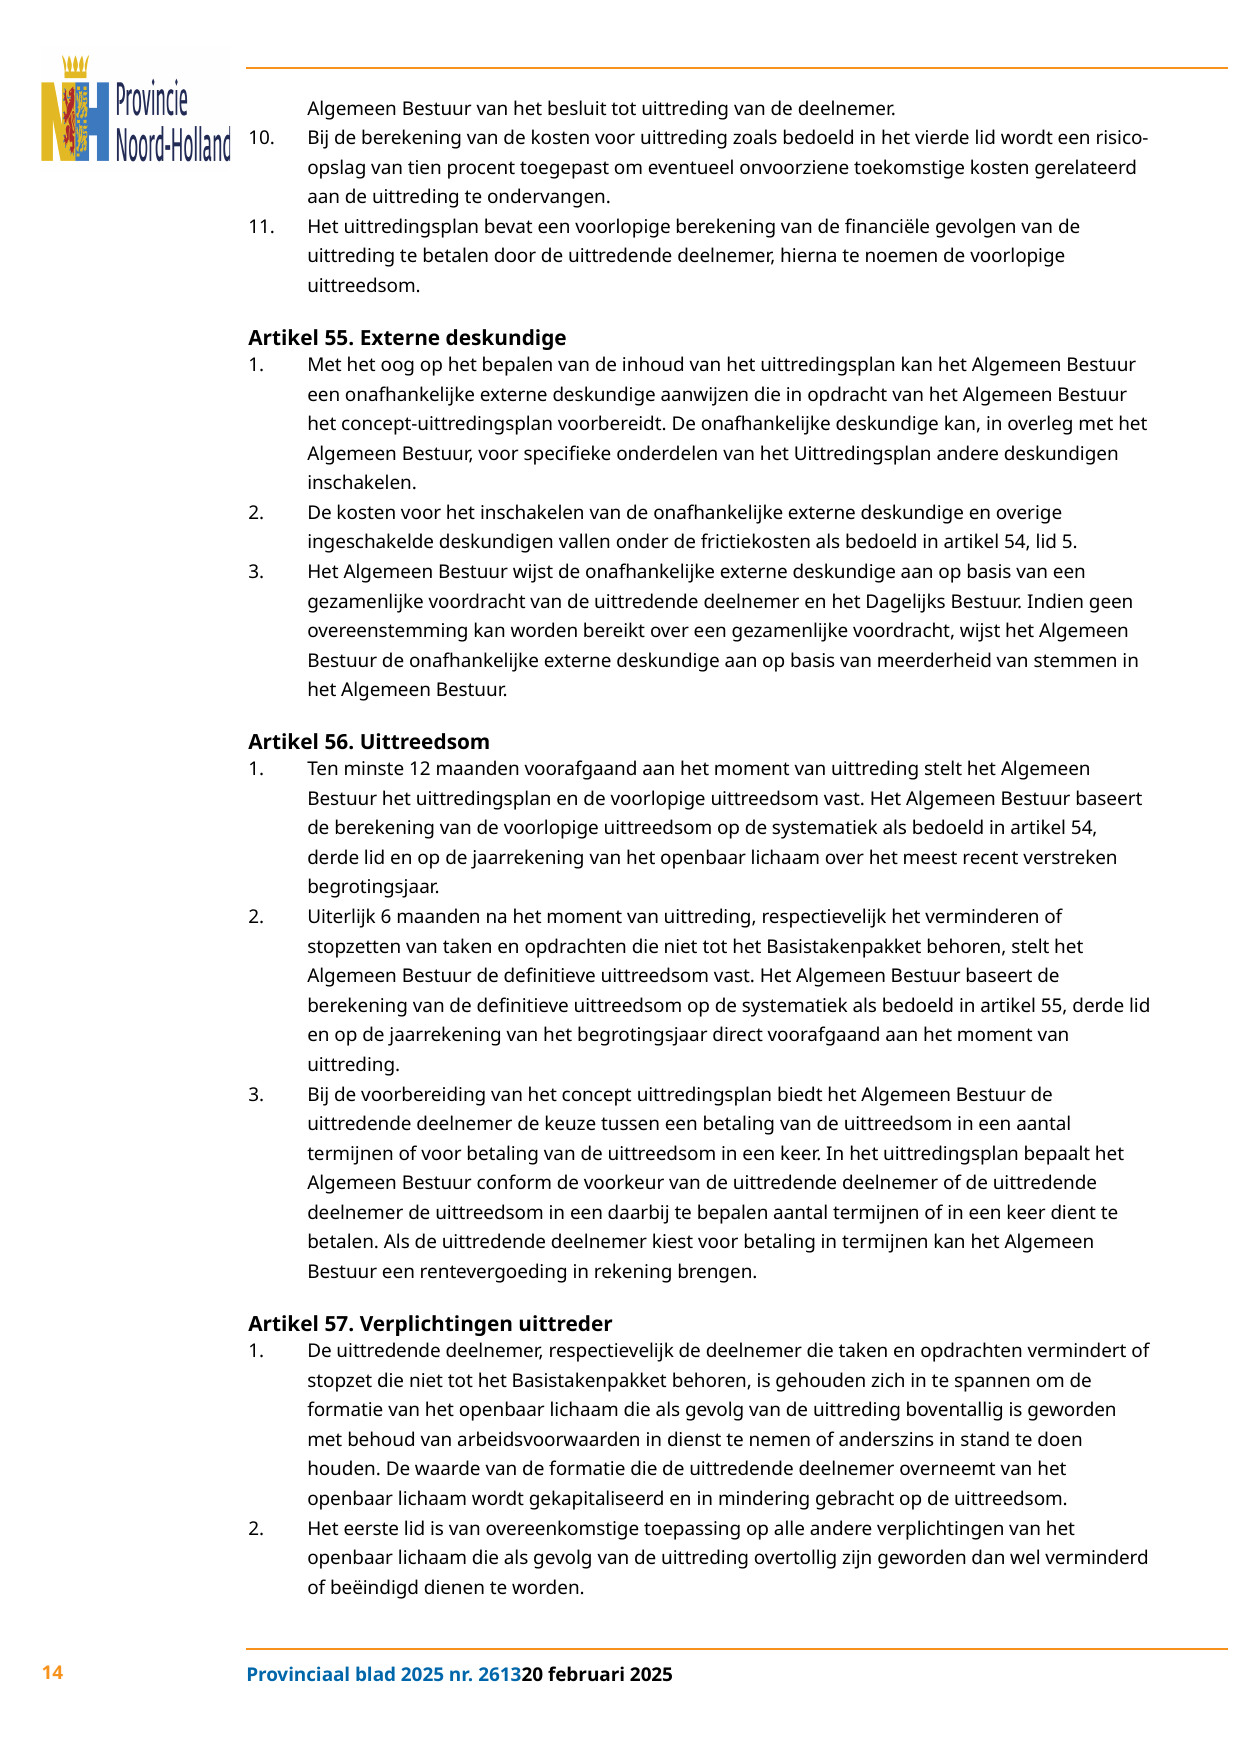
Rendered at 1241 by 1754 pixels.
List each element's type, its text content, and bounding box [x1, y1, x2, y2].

text Artikel 55. Externe deskundige [248, 323, 1152, 351]
list Bij de berekening van de kosten voor uittreding zoals bedoeld in het vierde lid wordt een risico-opslag van tien procent toegepast om eventueel onvoorziene toekomstige kosten gerelateerd aan de uittreding te ondervangen. [248, 124, 1152, 209]
text Artikel 56. Uittreedsom [248, 727, 1152, 755]
list Het uittredingsplan bevat een voorlopige berekening van de financiële gevolgen van de uittreding te betalen door de uittredende deelnemer, hierna te noemen de voorlopige uittreedsom. [248, 213, 1152, 298]
list Algemeen Bestuur van het besluit tot uittreding van de deelnemer. [248, 95, 1152, 121]
text Artikel 57. Verplichtingen uittreder [248, 1309, 1152, 1337]
list Het eerste lid is van overeenkomstige toepassing op alle andere verplichtingen van het openbaar lichaam die als gevolg van de uittreding overtollig zijn geworden dan wel verminderd of beëindigd dienen te worden. [248, 1515, 1152, 1599]
list Bij de voorbereiding van het concept uittredingsplan biedt het Algemeen Bestuur de uittredende deelnemer de keuze tussen een betaling van de uittreedsom in een aantal termijnen of voor betaling van de uittreedsom in een keer. In het uittredingsplan bepaalt het Algemeen Bestuur conform de voorkeur van de uittredende deelnemer of de uittredende deelnemer de uittreedsom in een daarbij te bepalen aantal termijnen of in een keer dient te betalen. Als de uittredende deelnemer kiest voor betaling in termijnen kan het Algemeen Bestuur een rentevergoeding in rekening brengen. [248, 1081, 1152, 1284]
list Met het oog op het bepalen van de inhoud van het uittredingsplan kan het Algemeen Bestuur een onafhankelijke externe deskundige aanwijzen die in opdracht van het Algemeen Bestuur het concept-uittredingsplan voorbereidt. De onafhankelijke deskundige kan, in overleg met het Algemeen Bestuur, voor specifieke onderdelen van het Uittredingsplan andere deskundigen inschakelen. [248, 351, 1152, 495]
picture [41, 47, 231, 172]
list De uittredende deelnemer, respectievelijk de deelnemer die taken en opdrachten vermindert of stopzet die niet tot het Basistakenpakket behoren, is gehouden zich in te spannen om de formatie van het openbaar lichaam die als gevolg van de uittreding boventallig is geworden met behoud van arbeidsvoorwaarden in dienst te nemen of anderszins in stand te doen houden. De waarde van de formatie die de uittredende deelnemer overneemt van het openbaar lichaam wordt gekapitaliseerd en in mindering gebracht op de uittreedsom. [248, 1337, 1152, 1511]
list De kosten voor het inschakelen van de onafhankelijke externe deskundige en overige ingeschakelde deskundigen vallen onder de frictiekosten als bedoeld in artikel 54, lid 5. [248, 499, 1152, 554]
list Het Algemeen Bestuur wijst de onafhankelijke externe deskundige aan op basis van een gezamenlijke voordracht van de uittredende deelnemer en het Dagelijks Bestuur. Indien geen overeenstemming kan worden bereikt over een gezamenlijke voordracht, wijst het Algemeen Bestuur de onafhankelijke externe deskundige aan op basis van meerderheid van stemmen in het Algemeen Bestuur. [248, 558, 1152, 702]
list Ten minste 12 maanden voorafgaand aan het moment van uittreding stelt het Algemeen Bestuur het uittredingsplan en de voorlopige uittreedsom vast. Het Algemeen Bestuur baseert de berekening van de voorlopige uittreedsom op de systematiek als bedoeld in artikel 54, derde lid en op de jaarrekening van het openbaar lichaam over het meest recent verstreken begrotingsjaar. [248, 755, 1152, 899]
list Uiterlijk 6 maanden na het moment van uittreding, respectievelijk het verminderen of stopzetten van taken en opdrachten die niet tot het Basistakenpakket behoren, stelt het Algemeen Bestuur de definitieve uittreedsom vast. Het Algemeen Bestuur baseert de berekening van de definitieve uittreedsom op de systematiek als bedoeld in artikel 55, derde lid en op de jaarrekening van het begrotingsjaar direct voorafgaand aan het moment van uittreding. [248, 903, 1152, 1077]
